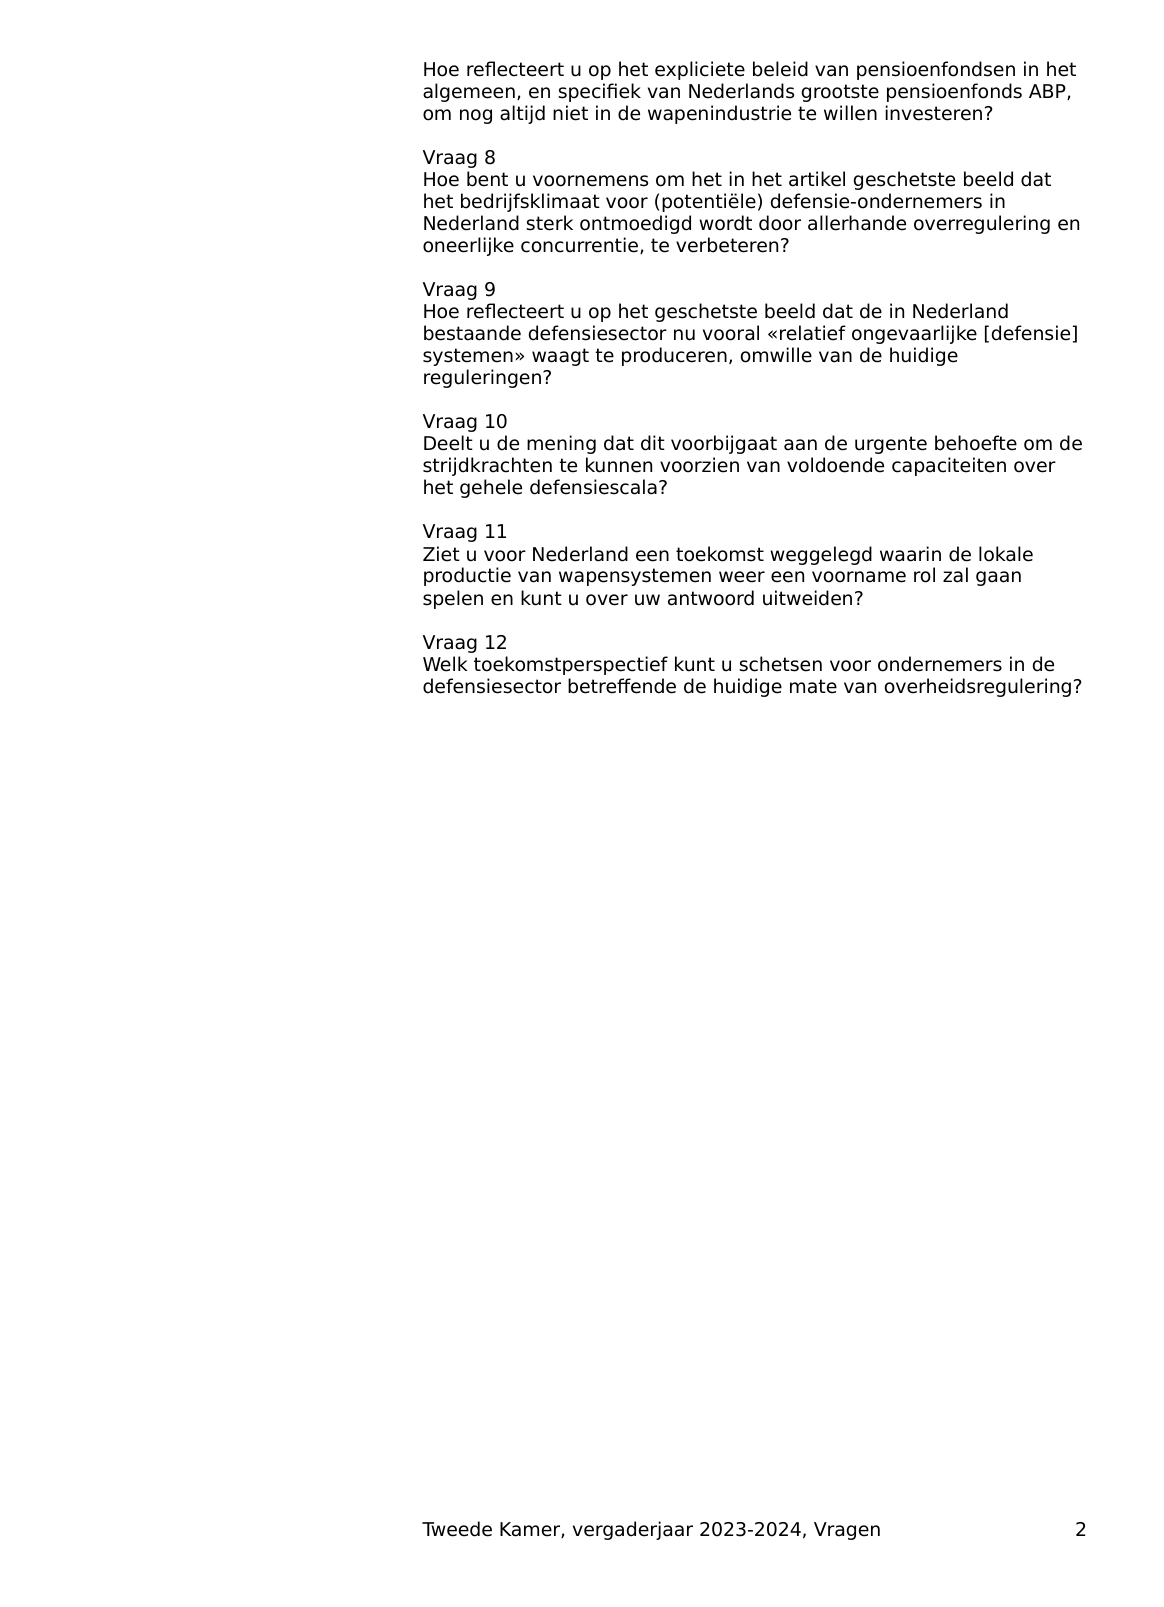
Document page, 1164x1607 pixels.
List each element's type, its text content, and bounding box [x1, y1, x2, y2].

text Vraag 9 [422, 279, 1087, 301]
text Vraag 10 [422, 411, 1087, 433]
text Deelt u de mening dat dit voorbijgaat aan de urgente behoefte om de strijdkrachten te kunnen voorzien van voldoende capaciteiten over het gehele defensiescala? [422, 433, 1087, 499]
text Hoe reflecteert u op het geschetste beeld dat de in Nederland bestaande defensiesector nu vooral «relatief ongevaarlijke [defensie] systemen» waagt te produceren, omwille van de huidige reguleringen? [422, 301, 1087, 389]
text Vraag 12 [422, 632, 1087, 653]
text Hoe reflecteert u op het expliciete beleid van pensioenfondsen in het algemeen, en specifiek van Nederlands grootste pensioenfonds ABP, om nog altijd niet in de wapenindustrie te willen investeren? [422, 59, 1087, 125]
text Vraag 8 [422, 147, 1087, 169]
text Ziet u voor Nederland een toekomst weggelegd waarin de lokale productie van wapensystemen weer een voorname rol zal gaan spelen en kunt u over uw antwoord uitweiden? [422, 543, 1087, 609]
text Hoe bent u voornemens om het in het artikel geschetste beeld dat het bedrijfsklimaat voor (potentiële) defensie-ondernemers in Nederland sterk ontmoedigd wordt door allerhande overregulering en oneerlijke concurrentie, te verbeteren? [422, 169, 1087, 257]
text Vraag 11 [422, 521, 1087, 543]
text Welk toekomstperspectief kunt u schetsen voor ondernemers in de defensiesector betreffende de huidige mate van overheidsregulering? [422, 653, 1087, 697]
